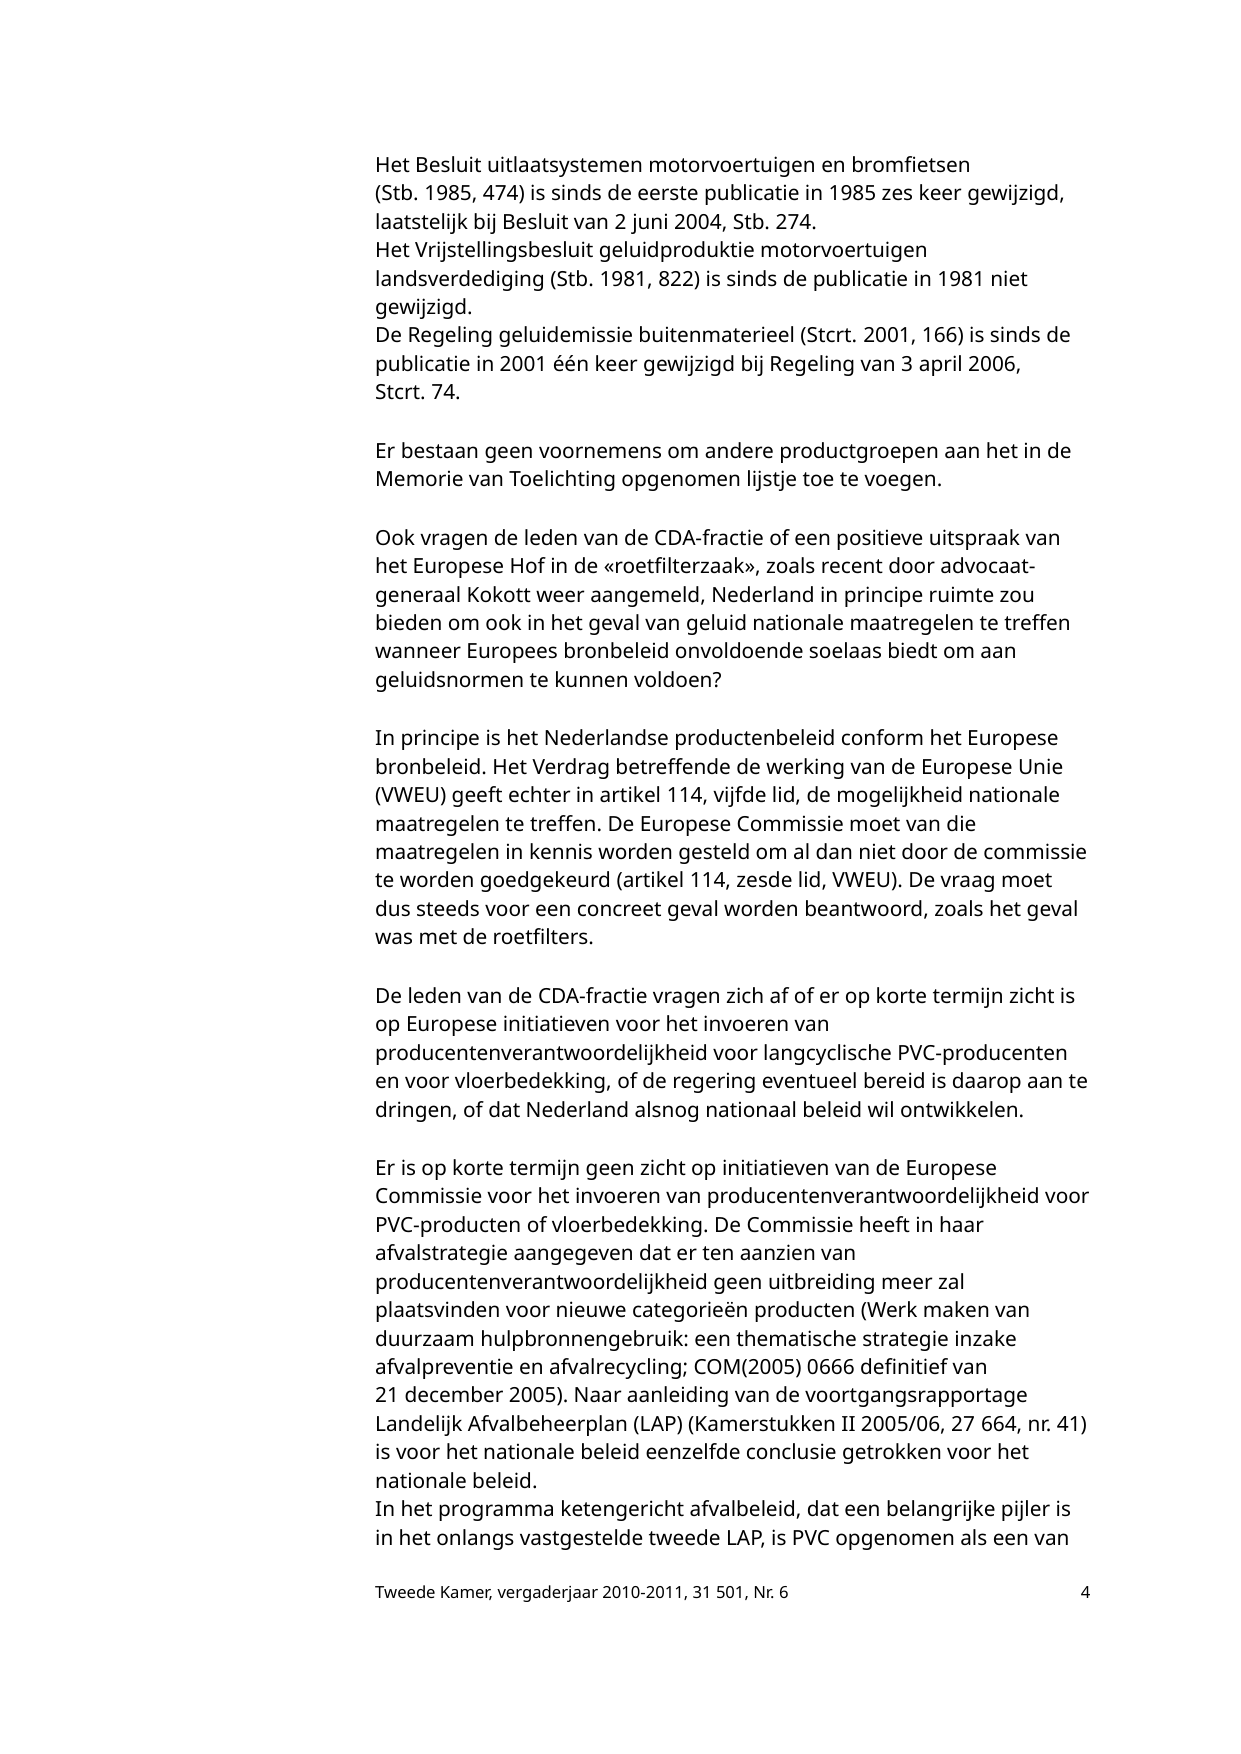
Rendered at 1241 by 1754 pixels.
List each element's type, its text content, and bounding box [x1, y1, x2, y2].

text Ook vragen de leden van de CDA-fractie of een positieve uitspraak van het Europese Hof in de «roetfilterzaak», zoals recent door advocaat-generaal Kokott weer aangemeld, Nederland in principe ruimte zou bieden om ook in het geval van geluid nationale maatregelen te treffen wanneer Europees bronbeleid onvoldoende soelaas biedt om aan geluidsnormen te kunnen voldoen? [375, 523, 1090, 693]
text Het Vrijstellingsbesluit geluidproduktie motorvoertuigen landsverdediging (Stb. 1981, 822) is sinds de publicatie in 1981 niet gewijzigd. [375, 235, 1090, 321]
text De leden van de CDA-fractie vragen zich af of er op korte termijn zicht is op Europese initiatieven voor het invoeren van producentenverantwoordelijkheid voor langcyclische PVC-producenten en voor vloerbedekking, of de regering eventueel bereid is daarop aan te dringen, of dat Nederland alsnog nationaal beleid wil ontwikkelen. [375, 981, 1090, 1123]
text De Regeling geluidemissie buitenmaterieel (Stcrt. 2001, 166) is sinds de publicatie in 2001 één keer gewijzigd bij Regeling van 3 april 2006, Stcrt. 74. [375, 321, 1090, 406]
text In principe is het Nederlandse productenbeleid conform het Europese bronbeleid. Het Verdrag betreffende de werking van de Europese Unie (VWEU) geeft echter in artikel 114, vijfde lid, de mogelijkheid nationale maatregelen te treffen. De Europese Commissie moet van die maatregelen in kennis worden gesteld om al dan niet door de commissie te worden goedgekeurd (artikel 114, zesde lid, VWEU). De vraag moet dus steeds voor een concreet geval worden beantwoord, zoals het geval was met de roetfilters. [375, 723, 1090, 951]
text Er bestaan geen voornemens om andere productgroepen aan het in de Memorie van Toelichting opgenomen lijstje toe te voegen. [375, 436, 1090, 493]
text In het programma ketengericht afvalbeleid, dat een belangrijke pijler is in het onlangs vastgestelde tweede LAP, is PVC opgenomen als een van [375, 1494, 1090, 1551]
text Het Besluit uitlaatsystemen motorvoertuigen en bromfietsen (Stb. 1985, 474) is sinds de eerste publicatie in 1985 zes keer gewijzigd, laatstelijk bij Besluit van 2 juni 2004, Stb. 274. [375, 150, 1090, 235]
text Er is op korte termijn geen zicht op initiatieven van de Europese Commissie voor het invoeren van producentenverantwoordelijkheid voor PVC-producten of vloerbedekking. De Commissie heeft in haar afvalstrategie aangegeven dat er ten aanzien van producentenverantwoordelijkheid geen uitbreiding meer zal plaatsvinden voor nieuwe categorieën producten (Werk maken van duurzaam hulpbronnengebruik: een thematische strategie inzake afvalpreventie en afvalrecycling; COM(2005) 0666 definitief van 21 december 2005). Naar aanleiding van de voortgangsrapportage Landelijk Afvalbeheerplan (LAP) (Kamerstukken II 2005/06, 27 664, nr. 41) is voor het nationale beleid eenzelfde conclusie getrokken voor het nationale beleid. [375, 1153, 1090, 1494]
